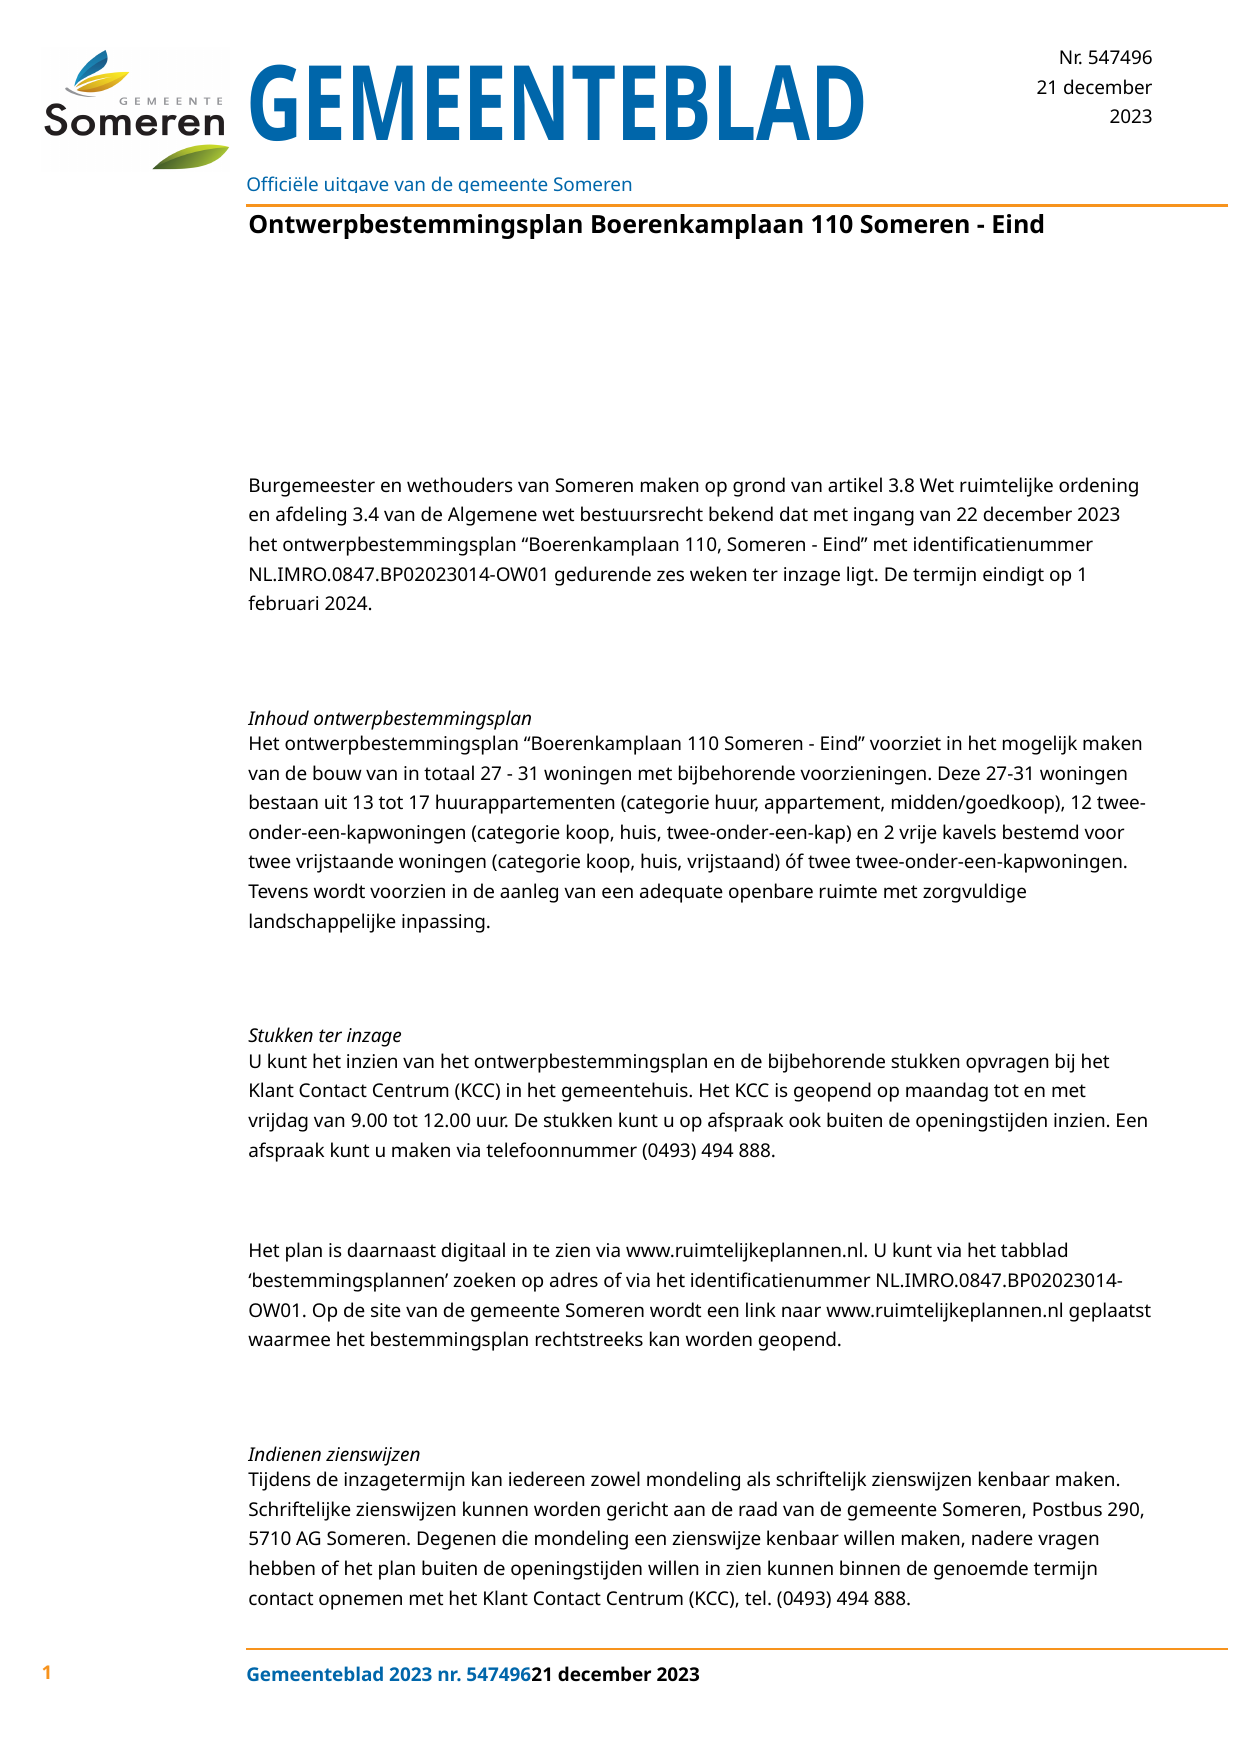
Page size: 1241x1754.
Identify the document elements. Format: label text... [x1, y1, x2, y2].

text Indienen zienswijzen [248, 1441, 1152, 1466]
text Het plan is daarnaast digitaal in te zien via www.ruimtelijkeplannen.nl. U kunt via het tabblad ‘bestemmingsplannen’ zoeken op adres of via het identificatienummer NL.IMRO.0847.BP02023014-OW01. Op de site van de gemeente Someren wordt een link naar www.ruimtelijkeplannen.nl geplaatst waarmee het bestemmingsplan rechtstreeks kan worden geopend. [248, 1238, 1152, 1352]
text Burgemeester en wethouders van Someren maken op grond van artikel 3.8 Wet ruimtelijke ordening en afdeling 3.4 van de Algemene wet bestuursrecht bekend dat met ingang van 22 december 2023 het ontwerpbestemmingsplan “Boerenkamplaan 110, Someren - Eind” met identificatienummer NL.IMRO.0847.BP02023014-OW01 gedurende zes weken ter inzage ligt. De termijn eindigt op 1 februari 2024. [248, 472, 1152, 616]
text Tijdens de inzagetermijn kan iedereen zowel mondeling als schriftelijk zienswijzen kenbaar maken. Schriftelijke zienswijzen kunnen worden gericht aan de raad van de gemeente Someren, Postbus 290, 5710 AG Someren. Degenen die mondeling een zienswijze kenbaar willen maken, nadere vragen hebben of het plan buiten de openingstijden willen in zien kunnen binnen de genoemde termijn contact opnemen met het Klant Contact Centrum (KCC), tel. (0493) 494 888. [248, 1466, 1152, 1611]
picture [41, 47, 231, 172]
text Stukken ter inzage [248, 1022, 1152, 1048]
text Het ontwerpbestemmingsplan “Boerenkamplaan 110 Someren - Eind” voorziet in het mogelijk maken van de bouw van in totaal 27 - 31 woningen met bijbehorende voorzieningen. Deze 27-31 woningen bestaan uit 13 tot 17 huurappartementen (categorie huur, appartement, midden/goedkoop), 12 twee-onder-een-kapwoningen (categorie koop, huis, twee-onder-een-kap) en 2 vrije kavels bestemd voor twee vrijstaande woningen (categorie koop, huis, vrijstaand) óf twee twee-onder-een-kapwoningen. Tevens wordt voorzien in de aanleg van een adequate openbare ruimte met zorgvuldige landschappelijke inpassing. [248, 730, 1152, 934]
text Ontwerpbestemmingsplan Boerenkamplaan 110 Someren - Eind [248, 207, 1152, 241]
text Inhoud ontwerpbestemmingsplan [248, 705, 1152, 730]
text U kunt het inzien van het ontwerpbestemmingsplan en de bijbehorende stukken opvragen bij het Klant Contact Centrum (KCC) in het gemeentehuis. Het KCC is geopend op maandag tot en met vrijdag van 9.00 tot 12.00 uur. De stukken kunt u op afspraak ook buiten de openingstijden inzien. Een afspraak kunt u maken via telefoonnummer (0493) 494 888. [248, 1048, 1152, 1162]
